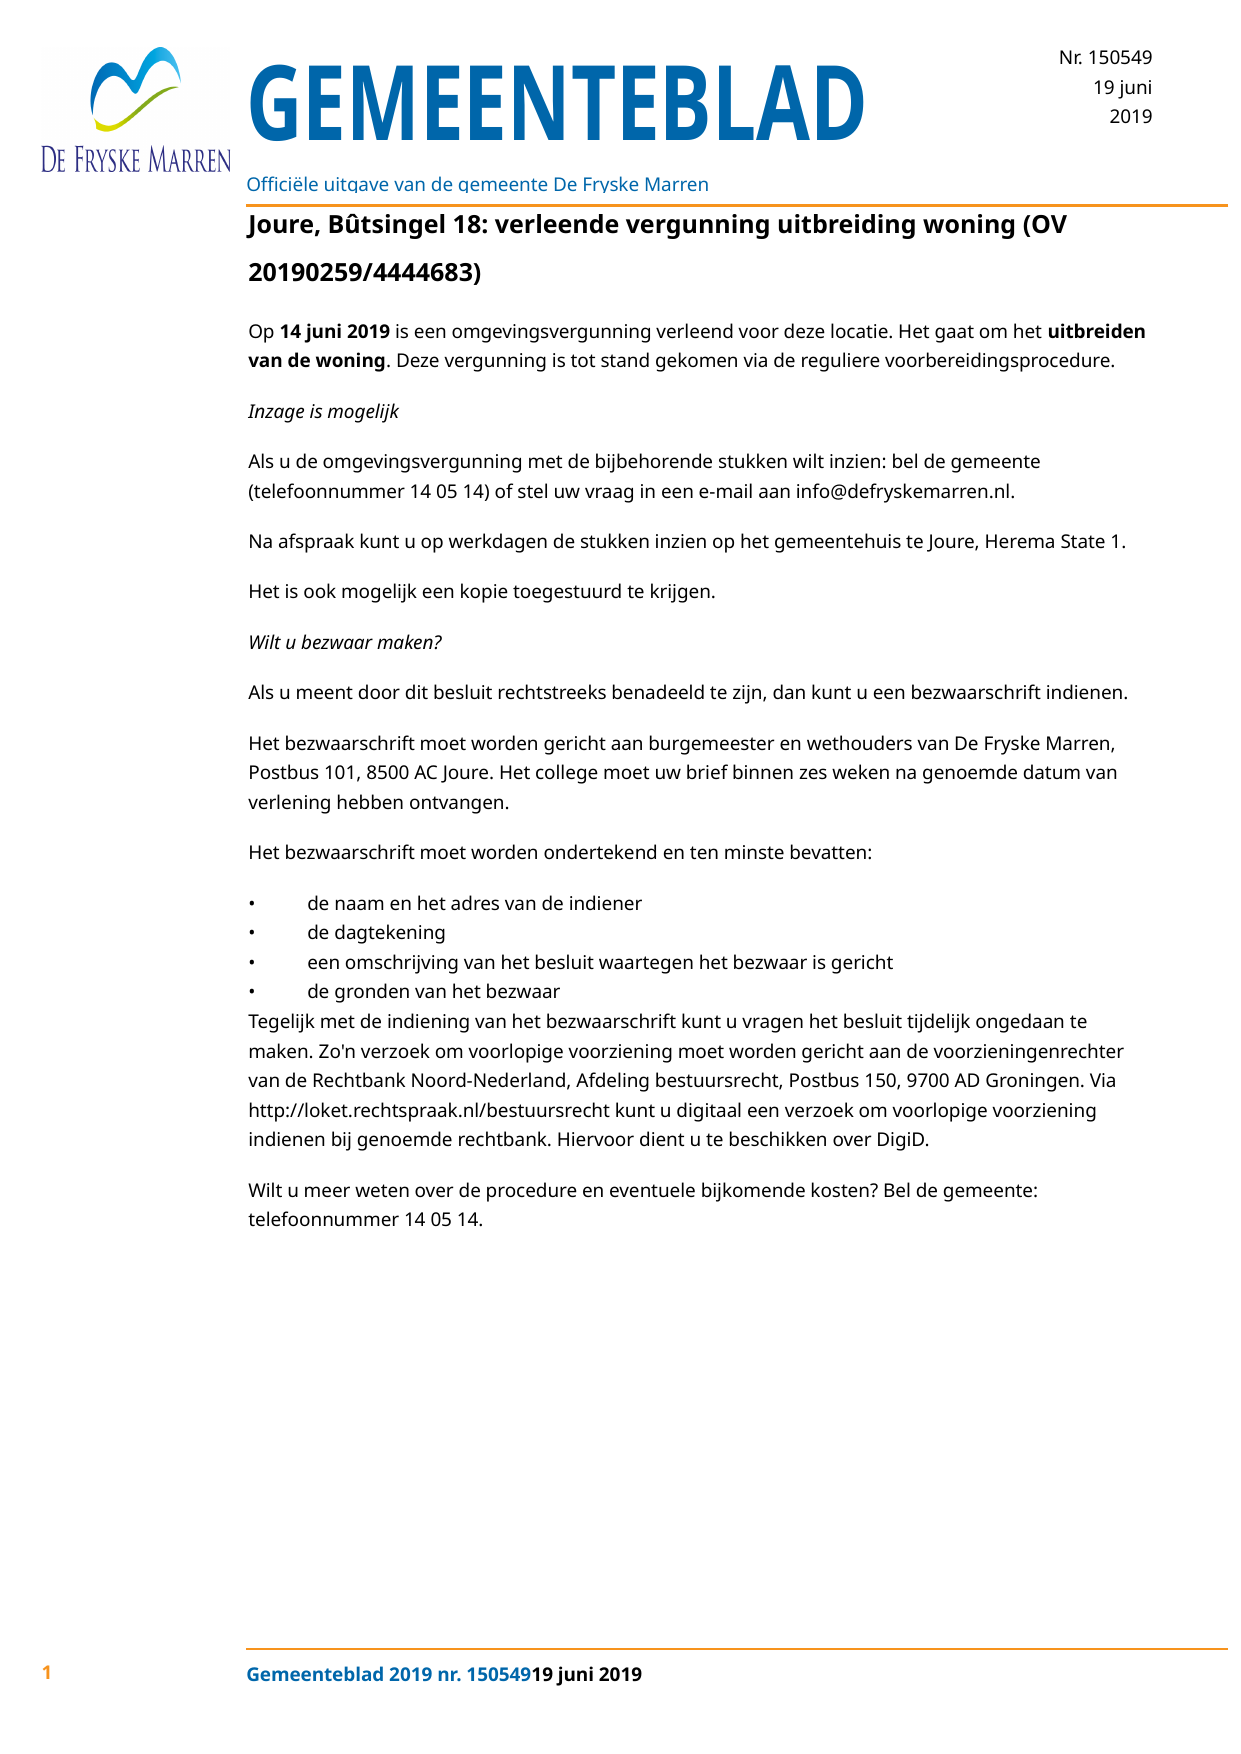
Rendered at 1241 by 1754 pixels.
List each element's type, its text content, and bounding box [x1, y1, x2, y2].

text Wilt u bezwaar maken? [248, 629, 1152, 655]
text Het bezwaarschrift moet worden ondertekend en ten minste bevatten: [248, 839, 1152, 865]
text Als u meent door dit besluit rechtstreeks benadeeld te zijn, dan kunt u een bezwaarschrift indienen. [248, 679, 1152, 705]
text Het bezwaarschrift moet worden gericht aan burgemeester en wethouders van De Fryske Marren, Postbus 101, 8500 AC Joure. Het college moet uw brief binnen zes weken na genoemde datum van verlening hebben ontvangen. [248, 730, 1152, 815]
text Op 14 juni 2019 is een omgevingsvergunning verleend voor deze locatie. Het gaat om het uitbreiden van de woning. Deze vergunning is tot stand gekomen via de reguliere voorbereidingsprocedure. [248, 318, 1152, 373]
text Als u de omgevingsvergunning met de bijbehorende stukken wilt inzien: bel de gemeente (telefoonnummer 14 05 14) of stel uw vraag in een e-mail aan info@defryskemarren.nl. [248, 448, 1152, 504]
list de naam en het adres van de indiener [248, 890, 1152, 916]
text Wilt u meer weten over de procedure en eventuele bijkomende kosten? Bel de gemeente: telefoonnummer 14 05 14. [248, 1177, 1152, 1232]
text Inzage is mogelijk [248, 398, 1152, 424]
picture [41, 47, 231, 172]
text Na afspraak kunt u op werkdagen de stukken inzien op het gemeentehuis te Joure, Herema State 1. [248, 528, 1152, 554]
text Het is ook mogelijk een kopie toegestuurd te krijgen. [248, 579, 1152, 604]
list de gronden van het bezwaar [248, 979, 1152, 1004]
text Joure, Bûtsingel 18: verleende vergunning uitbreiding woning (OV 20190259/4444683) [248, 207, 1152, 288]
list de dagtekening [248, 919, 1152, 945]
text Tegelijk met de indiening van het bezwaarschrift kunt u vragen het besluit tijdelijk ongedaan te maken. Zo'n verzoek om voorlopige voorziening moet worden gericht aan de voorzieningenrechter van de Rechtbank Noord-Nederland, Afdeling bestuursrecht, Postbus 150, 9700 AD Groningen. Via http://loket.rechtspraak.nl/bestuursrecht kunt u digitaal een verzoek om voorlopige voorziening indienen bij genoemde rechtbank. Hiervoor dient u te beschikken over DigiD. [248, 1008, 1152, 1152]
list een omschrijving van het besluit waartegen het bezwaar is gericht [248, 949, 1152, 975]
